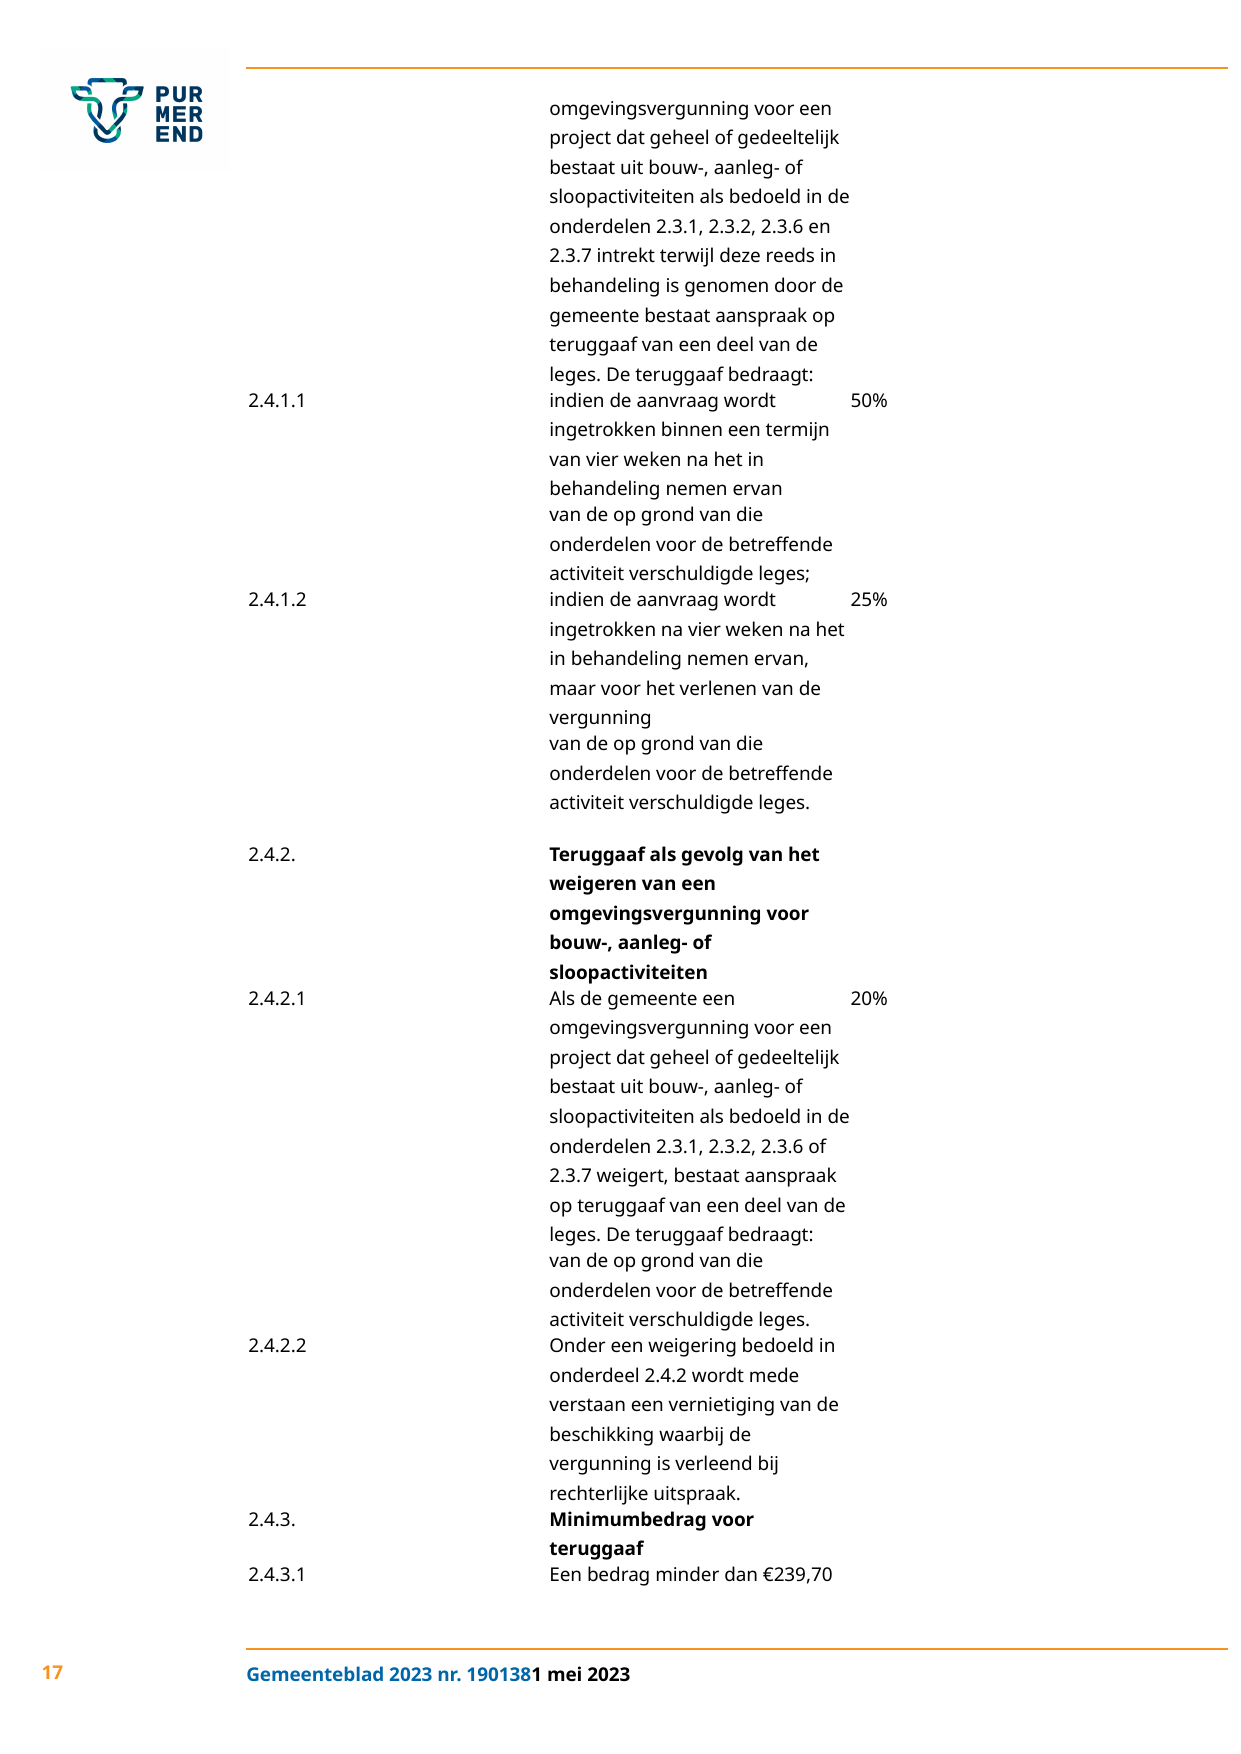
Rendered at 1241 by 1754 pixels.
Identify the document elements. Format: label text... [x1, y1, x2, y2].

table_cell 2.4.1.1 [248, 387, 549, 586]
table_cell van de op grond van die onderdelen voor de betreffende activiteit verschuldigde leges; [549, 501, 850, 586]
table_cell Een bedrag minder dan €239,70 [549, 1561, 850, 1587]
table_cell 2.4.2.1 [248, 985, 549, 1332]
table_cell [850, 1332, 1152, 1506]
table_cell 20% [850, 985, 1152, 1247]
table_cell [850, 1247, 1152, 1332]
table_cell van de op grond van die onderdelen voor de betreffende activiteit verschuldigde leges. [549, 1247, 850, 1332]
table_cell Minimumbedrag voor teruggaaf [549, 1506, 850, 1561]
table_cell [850, 501, 1152, 586]
table_cell 2.4.2.2 [248, 1332, 549, 1506]
table_cell 50% [850, 387, 1152, 501]
table_cell 25% [850, 586, 1152, 730]
table_cell omgevingsvergunning voor een project dat geheel of gedeeltelijk bestaat uit bouw-, aanleg- of sloopactiviteiten als bedoeld in de onderdelen 2.3.1, 2.3.2, 2.3.6 en 2.3.7 intrekt terwijl deze reeds in behandeling is genomen door de gemeente bestaat aanspraak op teruggaaf van een deel van de leges. De teruggaaf bedraagt: [549, 95, 850, 387]
table_cell Teruggaaf als gevolg van het weigeren van een omgevingsvergunning voor bouw-, aanleg- of sloopactiviteiten [549, 841, 850, 985]
table_cell [248, 95, 549, 387]
table_cell Onder een weigering bedoeld in onderdeel 2.4.2 wordt mede verstaan een vernietiging van de beschikking waarbij de vergunning is verleend bij rechterlijke uitspraak. [549, 1332, 850, 1506]
table_cell 2.4.2. [248, 841, 549, 985]
table_cell van de op grond van die onderdelen voor de betreffende activiteit verschuldigde leges. [549, 730, 850, 815]
table_cell [850, 1506, 1152, 1561]
table_cell [850, 1561, 1152, 1587]
table_cell [850, 841, 1152, 985]
table_cell [549, 815, 850, 841]
table_cell [850, 95, 1152, 387]
table_cell 2.4.3.1 [248, 1561, 549, 1587]
table_cell indien de aanvraag wordt ingetrokken binnen een termijn van vier weken na het in behandeling nemen ervan [549, 387, 850, 501]
table_cell [850, 730, 1152, 815]
table_cell indien de aanvraag wordt ingetrokken na vier weken na het in behandeling nemen ervan, maar voor het verlenen van de vergunning [549, 586, 850, 730]
table_cell [248, 815, 549, 841]
picture [41, 47, 231, 172]
table_cell Als de gemeente een omgevingsvergunning voor een project dat geheel of gedeeltelijk bestaat uit bouw-, aanleg- of sloopactiviteiten als bedoeld in de onderdelen 2.3.1, 2.3.2, 2.3.6 of 2.3.7 weigert, bestaat aanspraak op teruggaaf van een deel van de leges. De teruggaaf bedraagt: [549, 985, 850, 1247]
table_cell 2.4.3. [248, 1506, 549, 1561]
table_cell 2.4.1.2 [248, 586, 549, 815]
table_cell [850, 815, 1152, 841]
